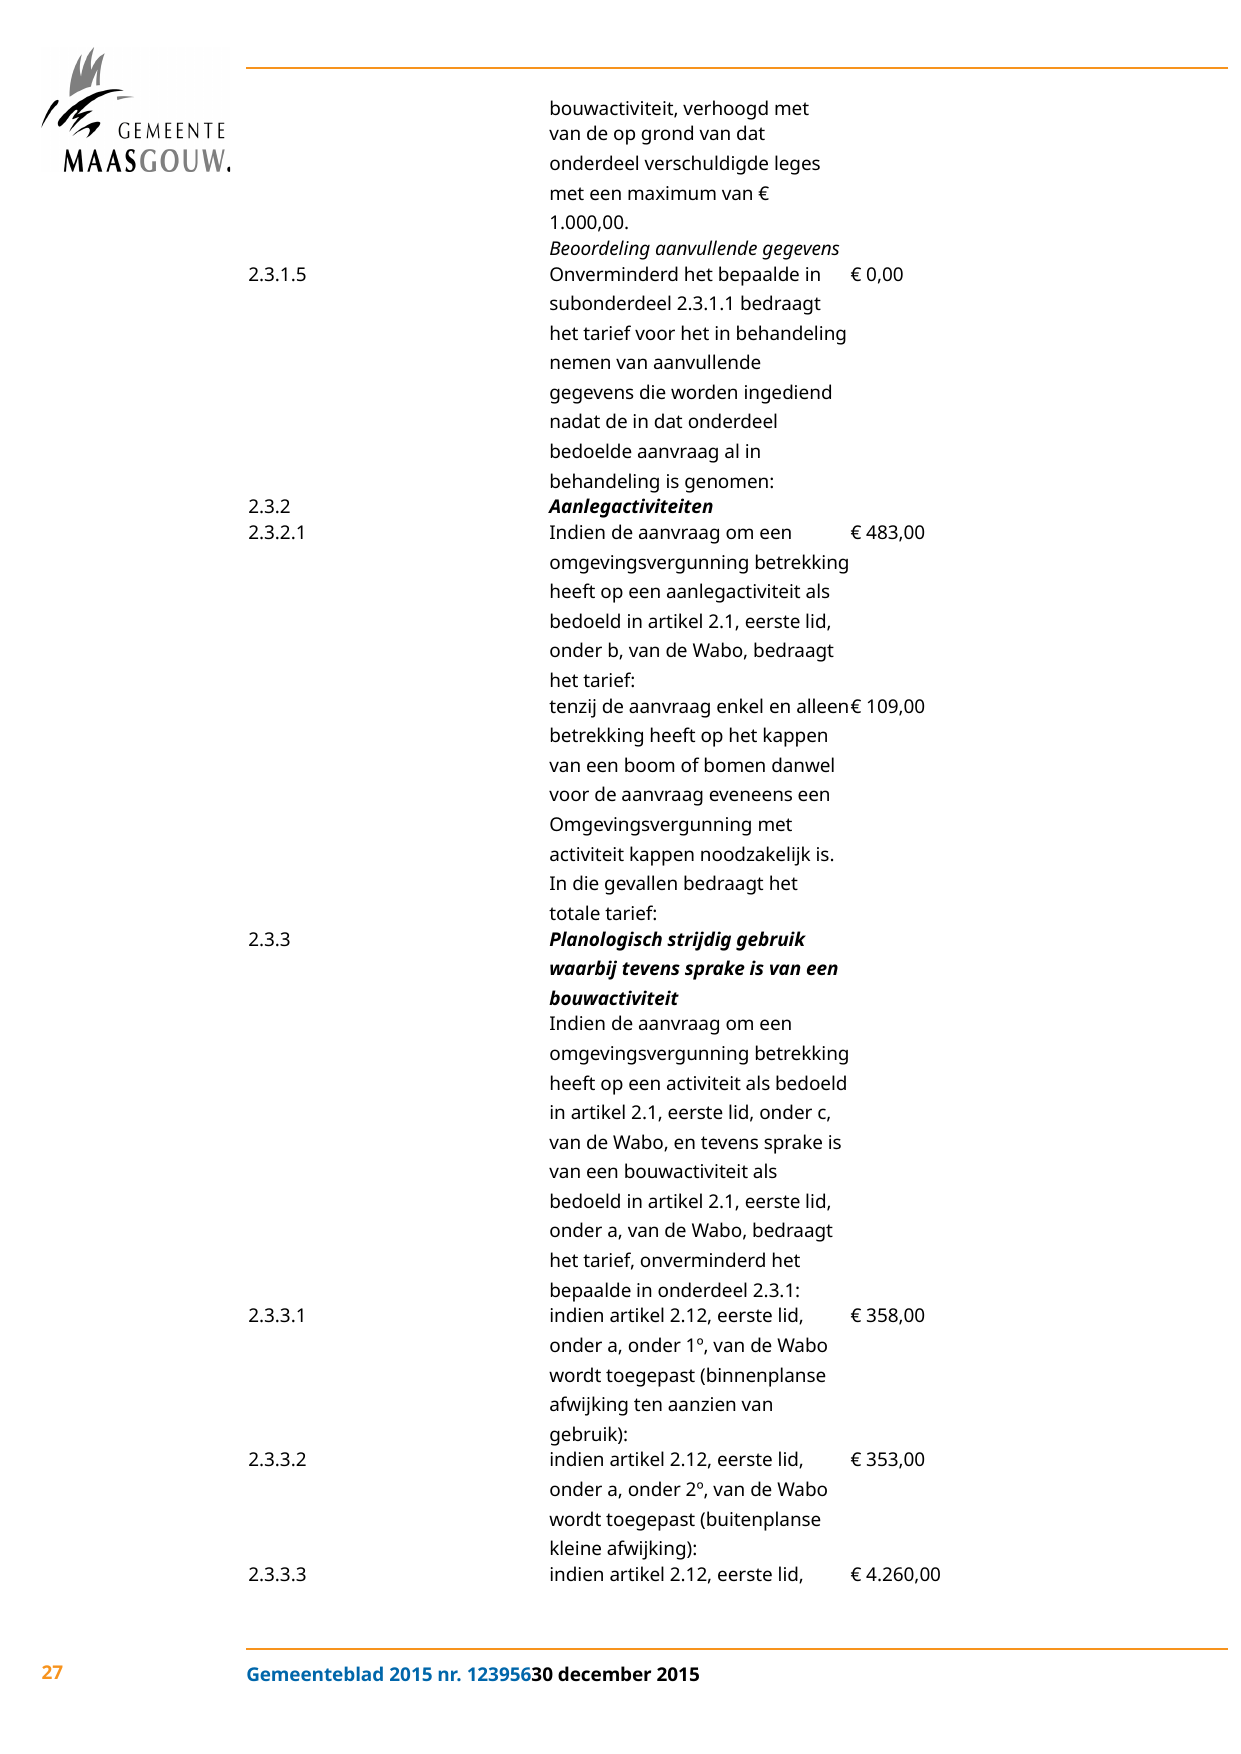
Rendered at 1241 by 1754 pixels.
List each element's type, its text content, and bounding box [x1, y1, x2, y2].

table_cell [248, 121, 549, 235]
table_cell tenzij de aanvraag enkel en alleen betrekking heeft op het kappen van een boom of bomen danwel voor de aanvraag eveneens een Omgevingsvergunning met activiteit kappen noodzakelijk is. In die gevallen bedraagt het totale tarief: [549, 693, 850, 926]
table_cell € 353,00 [850, 1447, 1152, 1561]
table_cell Planologisch strijdig gebruik waarbij tevens sprake is van een bouwactiviteit [549, 926, 850, 1011]
picture [41, 47, 231, 172]
table_cell [248, 693, 549, 926]
table_cell € 109,00 [850, 693, 1152, 926]
table_cell Beoordeling aanvullende gegevens [549, 235, 850, 261]
table_cell van de op grond van dat onderdeel verschuldigde leges met een maximum van € 1.000,00. [549, 121, 850, 235]
table_cell indien artikel 2.12, eerste lid, onder a, onder 1º, van de Wabo wordt toegepast (binnenplanse afwijking ten aanzien van gebruik): [549, 1303, 850, 1447]
table_cell [248, 235, 549, 261]
table_cell 2.3.3.1 [248, 1303, 549, 1447]
table_cell 2.3.3.2 [248, 1447, 549, 1561]
table_cell € 358,00 [850, 1303, 1152, 1447]
table_cell € 483,00 [850, 519, 1152, 693]
table_cell 2.3.3 [248, 926, 549, 1011]
table_cell Indien de aanvraag om een omgevingsvergunning betrekking heeft op een activiteit als bedoeld in artikel 2.1, eerste lid, onder c, van de Wabo, en tevens sprake is van een bouwactiviteit als bedoeld in artikel 2.1, eerste lid, onder a, van de Wabo, bedraagt het tarief, onverminderd het bepaalde in onderdeel 2.3.1: [549, 1011, 850, 1303]
table_cell indien artikel 2.12, eerste lid, [549, 1561, 850, 1587]
table_cell € 4.260,00 [850, 1561, 1152, 1587]
table_cell 2.3.1.5 [248, 261, 549, 493]
table_cell 2.3.3.3 [248, 1561, 549, 1587]
table_cell 2.3.2 [248, 494, 549, 519]
table_cell Aanlegactiviteiten [549, 494, 850, 519]
table_cell [850, 121, 1152, 235]
table_cell [850, 926, 1152, 1011]
table_cell [850, 235, 1152, 261]
table_cell [850, 494, 1152, 519]
table_cell [850, 1011, 1152, 1303]
table_cell 2.3.2.1 [248, 519, 549, 693]
table_cell Onverminderd het bepaalde in subonderdeel 2.3.1.1 bedraagt het tarief voor het in behandeling nemen van aanvullende gegevens die worden ingediend nadat de in dat onderdeel bedoelde aanvraag al in behandeling is genomen: [549, 261, 850, 493]
table_cell bouwactiviteit, verhoogd met [549, 95, 850, 121]
table_cell indien artikel 2.12, eerste lid, onder a, onder 2º, van de Wabo wordt toegepast (buitenplanse kleine afwijking): [549, 1447, 850, 1561]
table_cell [850, 95, 1152, 121]
table_cell Indien de aanvraag om een omgevingsvergunning betrekking heeft op een aanlegactiviteit als bedoeld in artikel 2.1, eerste lid, onder b, van de Wabo, bedraagt het tarief: [549, 519, 850, 693]
table_cell [248, 1011, 549, 1303]
table_cell € 0,00 [850, 261, 1152, 493]
table_cell [248, 95, 549, 121]
